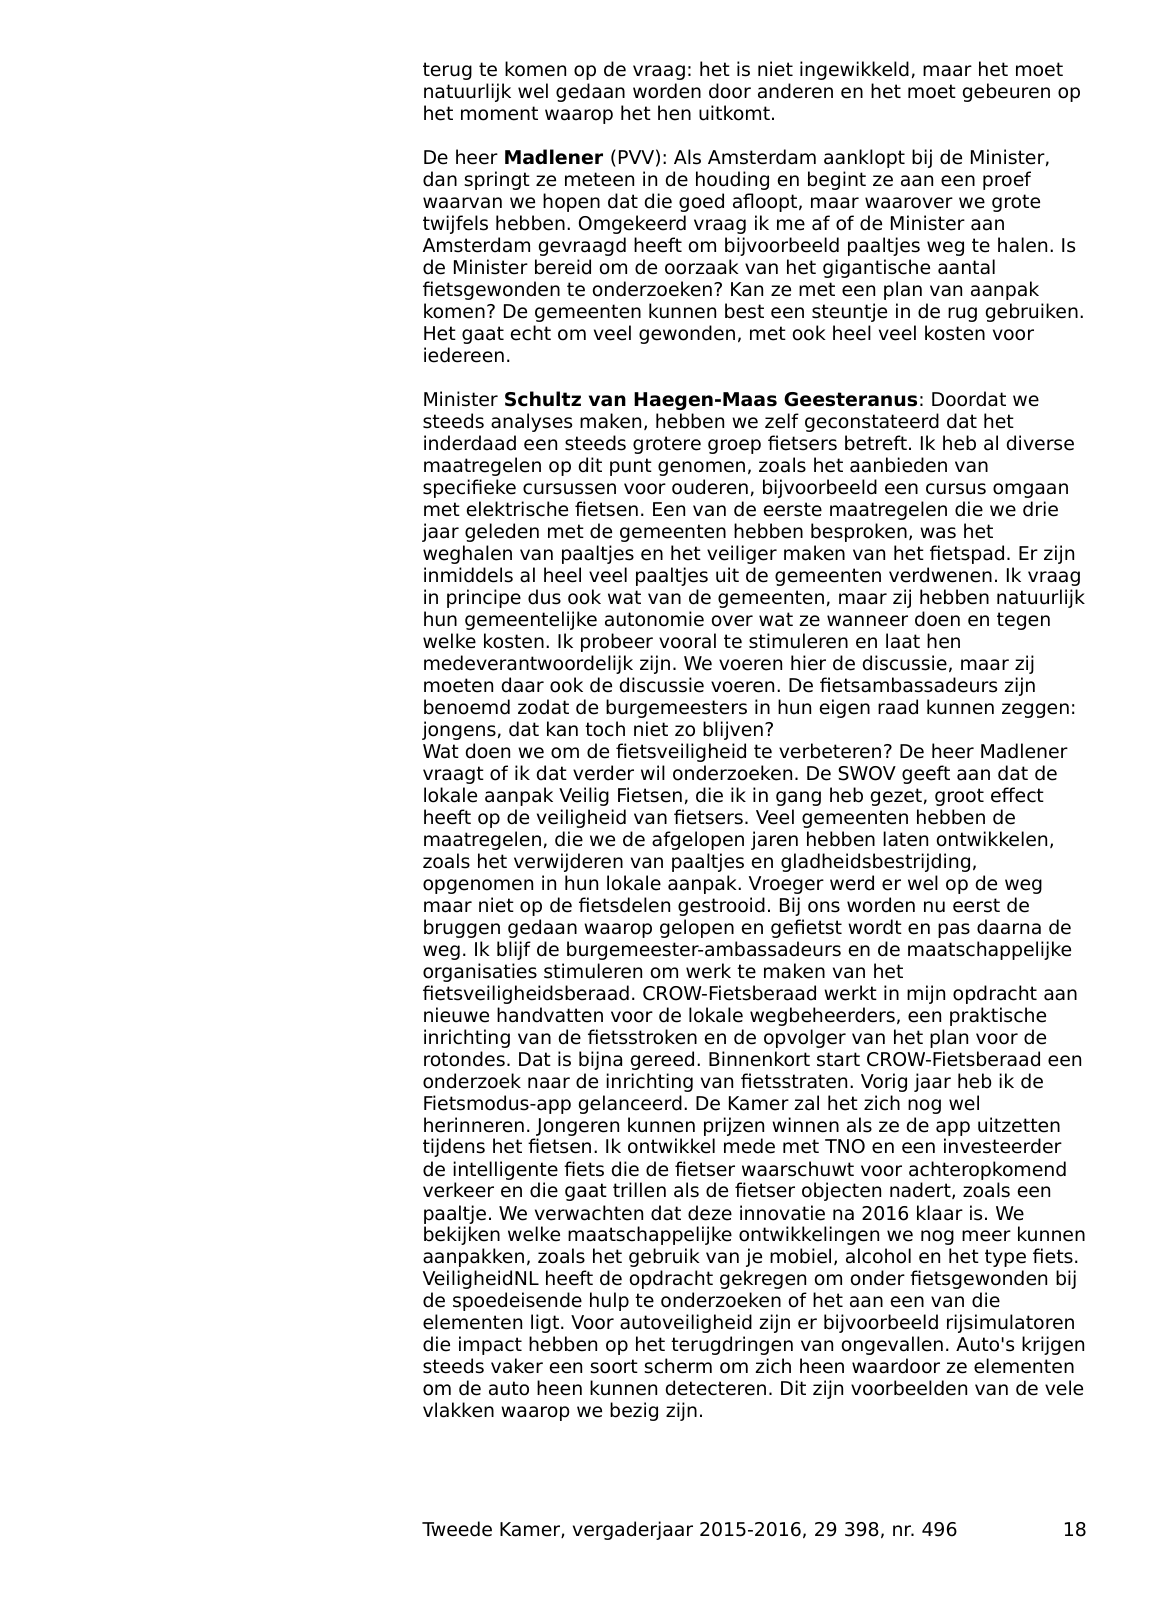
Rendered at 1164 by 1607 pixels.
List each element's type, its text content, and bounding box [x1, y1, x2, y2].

text Minister Schultz van Haegen-Maas Geesteranus: Doordat we steeds analyses maken, hebben we zelf geconstateerd dat het inderdaad een steeds grotere groep fietsers betreft. Ik heb al diverse maatregelen op dit punt genomen, zoals het aanbieden van specifieke cursussen voor ouderen, bijvoorbeeld een cursus omgaan met elektrische fietsen. Een van de eerste maatregelen die we drie jaar geleden met de gemeenten hebben besproken, was het weghalen van paaltjes en het veiliger maken van het fietspad. Er zijn inmiddels al heel veel paaltjes uit de gemeenten verdwenen. Ik vraag in principe dus ook wat van de gemeenten, maar zij hebben natuurlijk hun gemeentelijke autonomie over wat ze wanneer doen en tegen welke kosten. Ik probeer vooral te stimuleren en laat hen medeverantwoordelijk zijn. We voeren hier de discussie, maar zij moeten daar ook de discussie voeren. De fietsambassadeurs zijn benoemd zodat de burgemeesters in hun eigen raad kunnen zeggen: jongens, dat kan toch niet zo blijven? [422, 389, 1087, 741]
text Wat doen we om de fietsveiligheid te verbeteren? De heer Madlener vraagt of ik dat verder wil onderzoeken. De SWOV geeft aan dat de lokale aanpak Veilig Fietsen, die ik in gang heb gezet, groot effect heeft op de veiligheid van fietsers. Veel gemeenten hebben de maatregelen, die we de afgelopen jaren hebben laten ontwikkelen, zoals het verwijderen van paaltjes en gladheidsbestrijding, opgenomen in hun lokale aanpak. Vroeger werd er wel op de weg maar niet op de fietsdelen gestrooid. Bij ons worden nu eerst de bruggen gedaan waarop gelopen en gefietst wordt en pas daarna de weg. Ik blijf de burgemeester-ambassadeurs en de maatschappelijke organisaties stimuleren om werk te maken van het fietsveiligheidsberaad. CROW-Fietsberaad werkt in mijn opdracht aan nieuwe handvatten voor de lokale wegbeheerders, een praktische inrichting van de fietsstroken en de opvolger van het plan voor de rotondes. Dat is bijna gereed. Binnenkort start CROW-Fietsberaad een onderzoek naar de inrichting van fietsstraten. Vorig jaar heb ik de Fietsmodus-app gelanceerd. De Kamer zal het zich nog wel herinneren. Jongeren kunnen prijzen winnen als ze de app uitzetten tijdens het fietsen. Ik ontwikkel mede met TNO en een investeerder de intelligente fiets die de fietser waarschuwt voor achteropkomend verkeer en die gaat trillen als de fietser objecten nadert, zoals een paaltje. We verwachten dat deze innovatie na 2016 klaar is. We bekijken welke maatschappelijke ontwikkelingen we nog meer kunnen aanpakken, zoals het gebruik van je mobiel, alcohol en het type fiets. VeiligheidNL heeft de opdracht gekregen om onder fietsgewonden bij de spoedeisende hulp te onderzoeken of het aan een van die elementen ligt. Voor autoveiligheid zijn er bijvoorbeeld rijsimulatoren die impact hebben op het terugdringen van ongevallen. Auto's krijgen steeds vaker een soort scherm om zich heen waardoor ze elementen om de auto heen kunnen detecteren. Dit zijn voorbeelden van de vele vlakken waarop we bezig zijn. [422, 741, 1087, 1422]
text terug te komen op de vraag: het is niet ingewikkeld, maar het moet natuurlijk wel gedaan worden door anderen en het moet gebeuren op het moment waarop het hen uitkomt. [422, 59, 1087, 125]
text De heer Madlener (PVV): Als Amsterdam aanklopt bij de Minister, dan springt ze meteen in de houding en begint ze aan een proef waarvan we hopen dat die goed afloopt, maar waarover we grote twijfels hebben. Omgekeerd vraag ik me af of de Minister aan Amsterdam gevraagd heeft om bijvoorbeeld paaltjes weg te halen. Is de Minister bereid om de oorzaak van het gigantische aantal fietsgewonden te onderzoeken? Kan ze met een plan van aanpak komen? De gemeenten kunnen best een steuntje in de rug gebruiken. Het gaat echt om veel gewonden, met ook heel veel kosten voor iedereen. [422, 147, 1087, 367]
